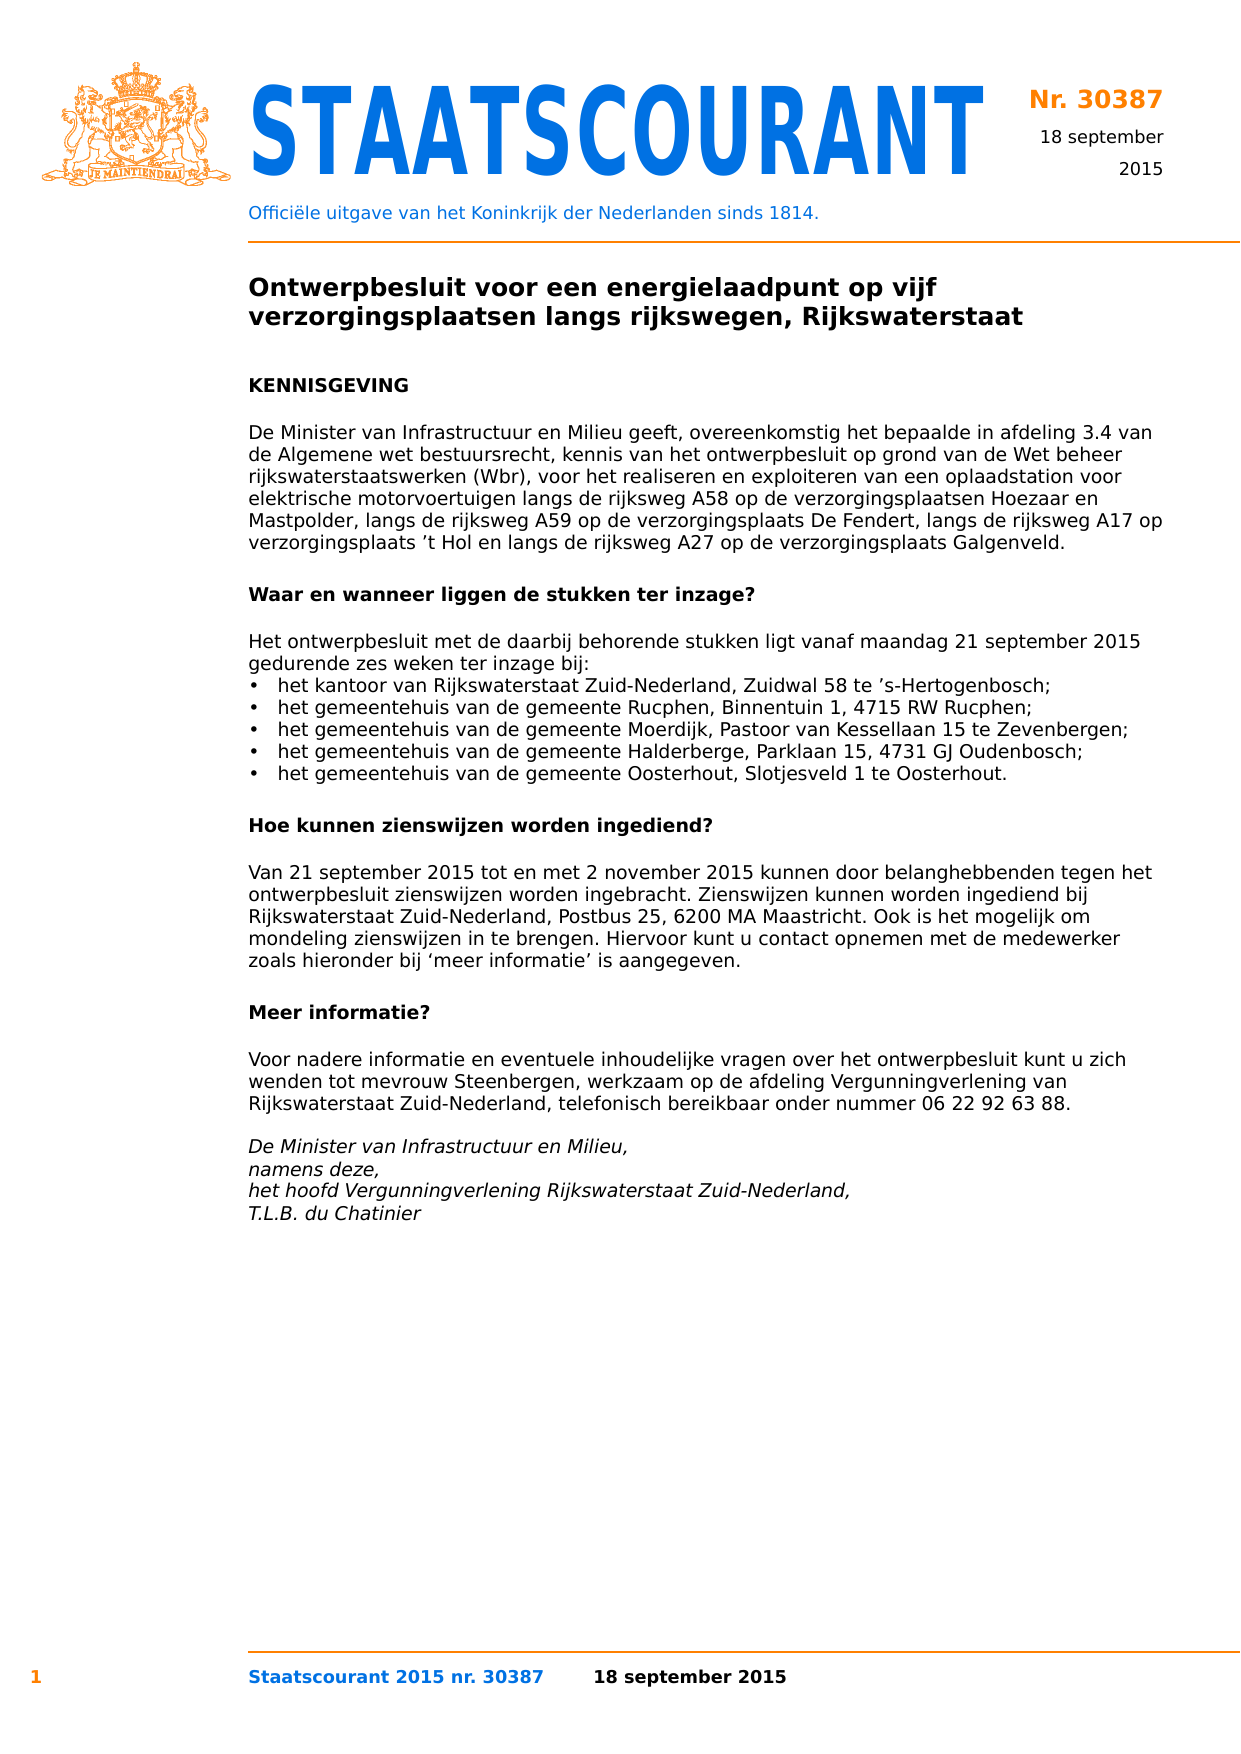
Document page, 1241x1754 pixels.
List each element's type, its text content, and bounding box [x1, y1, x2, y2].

text • het kantoor van Rijkswaterstaat Zuid-Nederland, Zuidwal 58 te ’s-Hertogenbosch; [248, 675, 1163, 697]
text • het gemeentehuis van de gemeente Moerdijk, Pastoor van Kessellaan 15 te Zevenbergen; [248, 719, 1163, 741]
picture [41, 62, 231, 186]
text De Minister van Infrastructuur en Milieu geeft, overeenkomstig het bepaalde in afdeling 3.4 van de Algemene wet bestuursrecht, kennis van het ontwerpbesluit op grond van de Wet beheer rijkswaterstaatswerken (Wbr), voor het realiseren en exploiteren van een oplaadstation voor elektrische motorvoertuigen langs de rijksweg A58 op de verzorgingsplaatsen Hoezaar en Mastpolder, langs de rijksweg A59 op de verzorgingsplaats De Fendert, langs de rijksweg A17 op verzorgingsplaats ’t Hol en langs de rijksweg A27 op de verzorgingsplaats Galgenveld. [248, 422, 1163, 554]
table_cell Officiële uitgave van het Koninkrijk der Nederlanden sinds 1814. [248, 203, 1240, 241]
text • het gemeentehuis van de gemeente Halderberge, Parklaan 15, 4731 GJ Oudenbosch; [248, 741, 1163, 763]
table_cell 2015 [998, 153, 1240, 203]
text Van 21 september 2015 tot en met 2 november 2015 kunnen door belanghebbenden tegen het ontwerpbesluit zienswijzen worden ingebracht. Zienswijzen kunnen worden ingediend bij Rijkswaterstaat Zuid-Nederland, Postbus 25, 6200 MA Maastricht. Ook is het mogelijk om mondeling zienswijzen in te brengen. Hiervoor kunt u contact opnemen met de medewerker zoals hieronder bij ‘meer informatie’ is aangegeven. [248, 862, 1163, 972]
text • het gemeentehuis van de gemeente Oosterhout, Slotjesveld 1 te Oosterhout. [248, 763, 1163, 785]
text • het gemeentehuis van de gemeente Rucphen, Binnentuin 1, 4715 RW Rucphen; [248, 697, 1163, 719]
subtitle Hoe kunnen zienswijzen worden ingediend? [248, 815, 1163, 837]
table_header Nr. 30387 [998, 62, 1240, 121]
table_header STAATSCOURANT [248, 62, 998, 203]
subtitle Meer informatie? [248, 1002, 1163, 1024]
subtitle Ontwerpbesluit voor een energielaadpunt op vijf verzorgingsplaatsen langs rijkswegen, Rijkswaterstaat [248, 273, 1163, 331]
text De Minister van Infrastructuur en Milieu, namens deze, het hoofd Vergunningverlening Rijkswaterstaat Zuid-Nederland, T.L.B. du Chatinier [248, 1136, 1163, 1224]
text Voor nadere informatie en eventuele inhoudelijke vragen over het ontwerpbesluit kunt u zich wenden tot mevrouw Steenbergen, werkzaam op de afdeling Vergunningverlening van Rijkswaterstaat Zuid-Nederland, telefonisch bereikbaar onder nummer 06 22 92 63 88. [248, 1049, 1163, 1114]
subtitle KENNISGEVING [248, 375, 1163, 397]
table_cell 18 september [998, 121, 1240, 153]
text Het ontwerpbesluit met de daarbij behorende stukken ligt vanaf maandag 21 september 2015 gedurende zes weken ter inzage bij: [248, 631, 1163, 675]
table_header [25, 62, 248, 241]
subtitle Waar en wanneer liggen de stukken ter inzage? [248, 584, 1163, 606]
